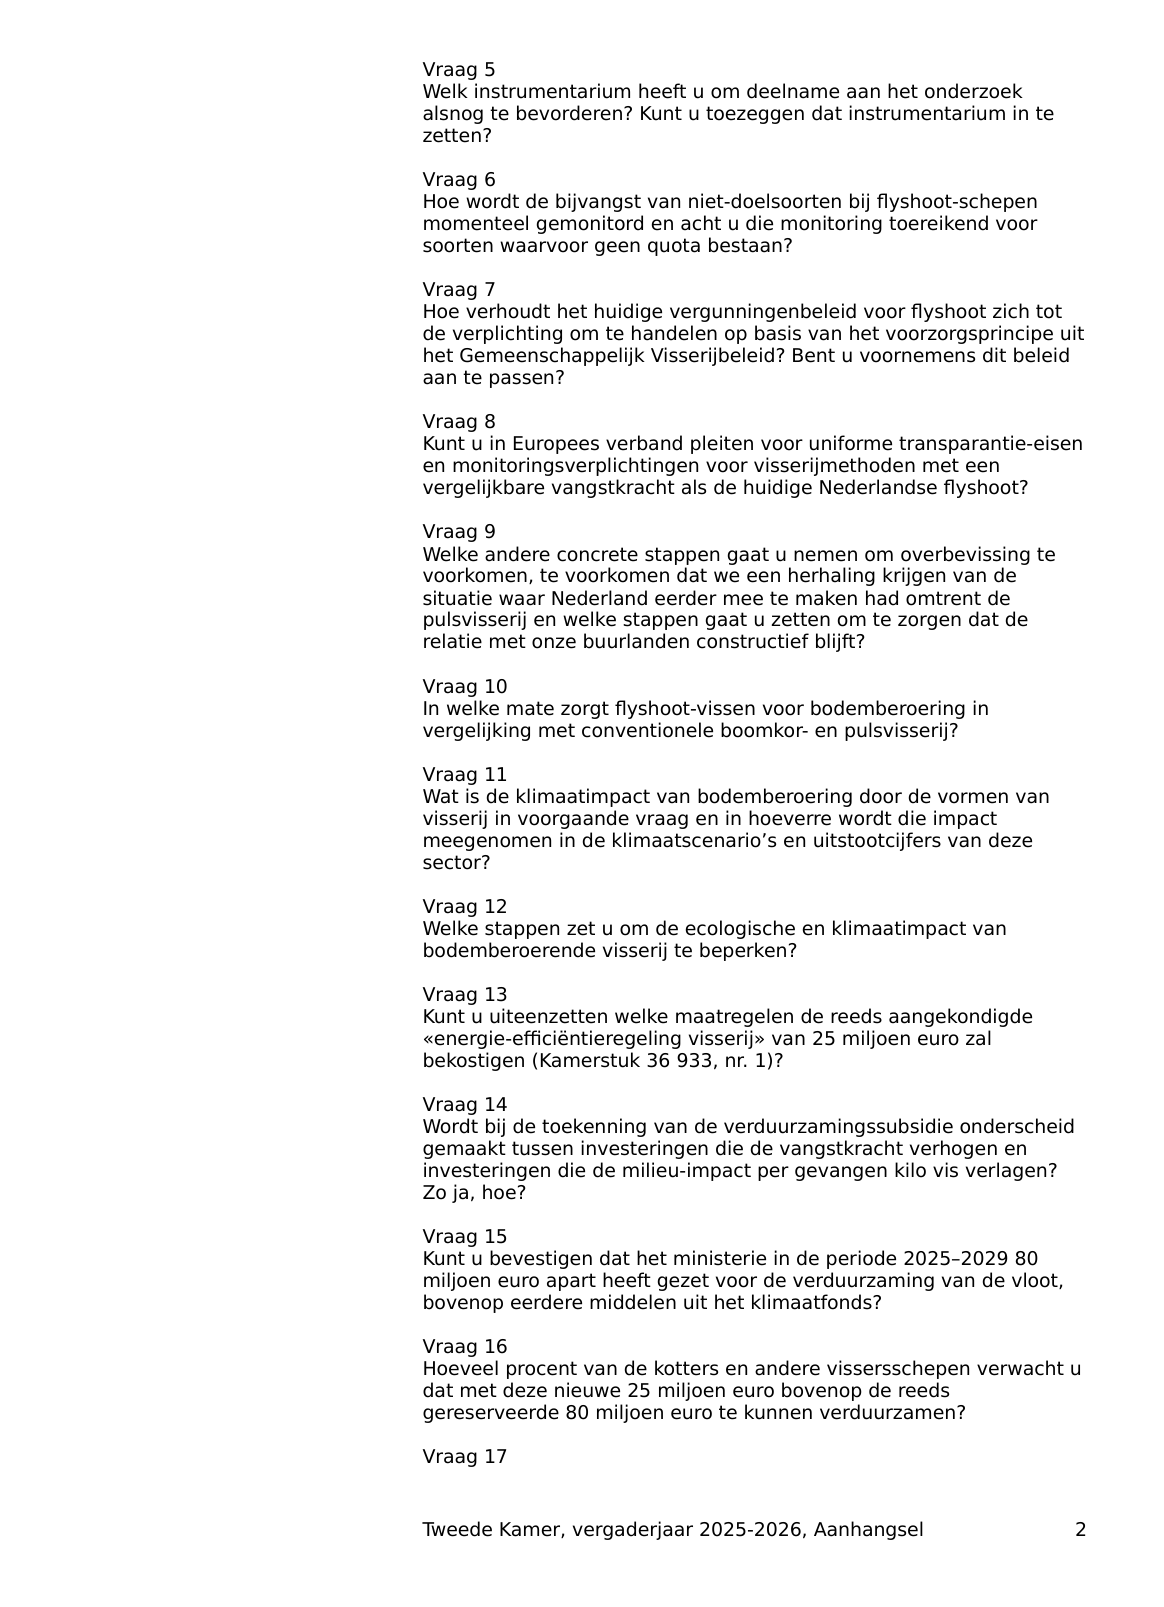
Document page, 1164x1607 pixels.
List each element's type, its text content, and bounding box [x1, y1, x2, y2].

text Vraag 16 [422, 1336, 1087, 1358]
text Hoe wordt de bijvangst van niet-doelsoorten bij flyshoot-schepen momenteel gemonitord en acht u die monitoring toereikend voor soorten waarvoor geen quota bestaan? [422, 191, 1087, 257]
text Welke andere concrete stappen gaat u nemen om overbevissing te voorkomen, te voorkomen dat we een herhaling krijgen van de situatie waar Nederland eerder mee te maken had omtrent de pulsvisserij en welke stappen gaat u zetten om te zorgen dat de relatie met onze buurlanden constructief blijft? [422, 543, 1087, 653]
text Vraag 17 [422, 1446, 1087, 1468]
text Vraag 7 [422, 279, 1087, 301]
text Vraag 6 [422, 169, 1087, 191]
text Kunt u in Europees verband pleiten voor uniforme transparantie-eisen en monitoringsverplichtingen voor visserijmethoden met een vergelijkbare vangstkracht als de huidige Nederlandse flyshoot? [422, 433, 1087, 499]
text Wat is de klimaatimpact van bodemberoering door de vormen van visserij in voorgaande vraag en in hoeverre wordt die impact meegenomen in de klimaatscenario’s en uitstootcijfers van deze sector? [422, 786, 1087, 873]
text Vraag 14 [422, 1094, 1087, 1116]
text Vraag 9 [422, 521, 1087, 543]
text Vraag 15 [422, 1226, 1087, 1248]
text Vraag 12 [422, 896, 1087, 918]
text Vraag 11 [422, 764, 1087, 786]
text Welk instrumentarium heeft u om deelname aan het onderzoek alsnog te bevorderen? Kunt u toezeggen dat instrumentarium in te zetten? [422, 81, 1087, 147]
text Hoeveel procent van de kotters en andere vissersschepen verwacht u dat met deze nieuwe 25 miljoen euro bovenop de reeds gereserveerde 80 miljoen euro te kunnen verduurzamen? [422, 1358, 1087, 1424]
text Vraag 10 [422, 676, 1087, 697]
text Kunt u uiteenzetten welke maatregelen de reeds aangekondigde «energie-efficiëntieregeling visserij» van 25 miljoen euro zal bekostigen (Kamerstuk 36 933, nr. 1)? [422, 1006, 1087, 1072]
text Wordt bij de toekenning van de verduurzamingssubsidie onderscheid gemaakt tussen investeringen die de vangstkracht verhogen en investeringen die de milieu-impact per gevangen kilo vis verlagen? Zo ja, hoe? [422, 1116, 1087, 1204]
text Vraag 13 [422, 984, 1087, 1006]
text Hoe verhoudt het huidige vergunningenbeleid voor flyshoot zich tot de verplichting om te handelen op basis van het voorzorgsprincipe uit het Gemeenschappelijk Visserijbeleid? Bent u voornemens dit beleid aan te passen? [422, 301, 1087, 389]
text In welke mate zorgt flyshoot-vissen voor bodemberoering in vergelijking met conventionele boomkor- en pulsvisserij? [422, 697, 1087, 741]
text Welke stappen zet u om de ecologische en klimaatimpact van bodemberoerende visserij te beperken? [422, 918, 1087, 962]
text Vraag 8 [422, 411, 1087, 433]
text Kunt u bevestigen dat het ministerie in de periode 2025–2029 80 miljoen euro apart heeft gezet voor de verduurzaming van de vloot, bovenop eerdere middelen uit het klimaatfonds? [422, 1248, 1087, 1314]
text Vraag 5 [422, 59, 1087, 81]
